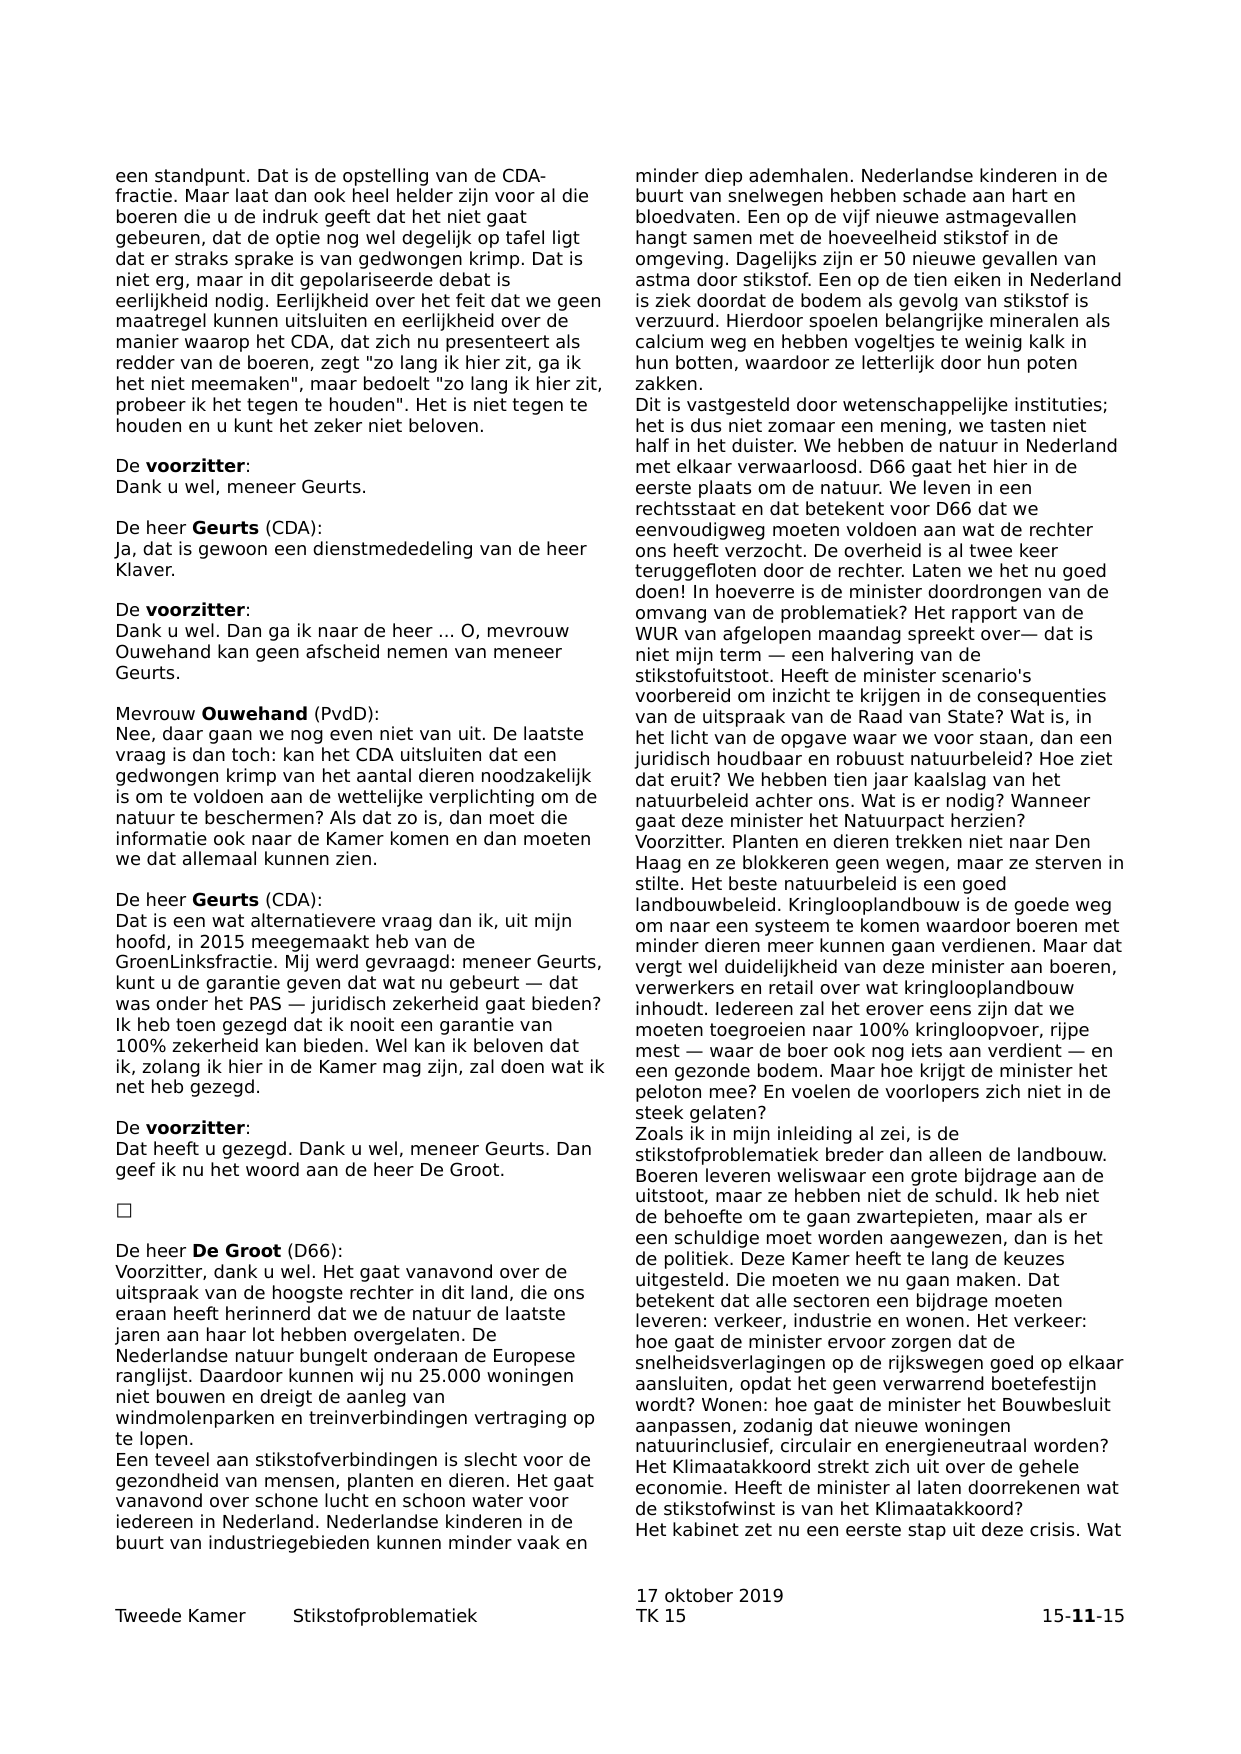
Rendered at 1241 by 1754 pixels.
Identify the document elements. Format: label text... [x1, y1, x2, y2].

text Het kabinet zet nu een eerste stap uit deze crisis. Wat [635, 1519, 1125, 1540]
text Dat heeft u gezegd. Dank u wel, meneer Geurts. Dan geef ik nu het woord aan de heer De Groot. [115, 1139, 605, 1181]
text De voorzitter: [115, 1118, 605, 1139]
text Een teveel aan stikstofverbindingen is slecht voor de gezondheid van mensen, planten en dieren. Het gaat vanavond over schone lucht en schoon water voor iedereen in Nederland. Nederlandse kinderen in de buurt van industriegebieden kunnen minder vaak en [115, 1449, 605, 1554]
text De heer De Groot (D66): [115, 1241, 605, 1262]
text Mevrouw Ouwehand (PvdD): [115, 703, 605, 724]
text Dank u wel, meneer Geurts. [115, 477, 605, 498]
text Voorzitter, dank u wel. Het gaat vanavond over de uitspraak van de hoogste rechter in dit land, die ons eraan heeft herinnerd dat we de natuur de laatste jaren aan haar lot hebben overgelaten. De Nederlandse natuur bungelt onderaan de Europese ranglijst. Daardoor kunnen wij nu 25.000 woningen niet bouwen en dreigt de aanleg van windmolenparken en treinverbindingen vertraging op te lopen. [115, 1262, 605, 1449]
text De voorzitter: [115, 456, 605, 477]
text een standpunt. Dat is de opstelling van de CDA-fractie. Maar laat dan ook heel helder zijn voor al die boeren die u de indruk geeft dat het niet gaat gebeuren, dat de optie nog wel degelijk op tafel ligt dat er straks sprake is van gedwongen krimp. Dat is niet erg, maar in dit gepolariseerde debat is eerlijkheid nodig. Eerlijkheid over het feit dat we geen maatregel kunnen uitsluiten en eerlijkheid over de manier waarop het CDA, dat zich nu presenteert als redder van de boeren, zegt "zo lang ik hier zit, ga ik het niet meemaken", maar bedoelt "zo lang ik hier zit, probeer ik het tegen te houden". Het is niet tegen te houden en u kunt het zeker niet beloven. [115, 165, 605, 436]
text minder diep ademhalen. Nederlandse kinderen in de buurt van snelwegen hebben schade aan hart en bloedvaten. Een op de vijf nieuwe astmagevallen hangt samen met de hoeveelheid stikstof in de omgeving. Dagelijks zijn er 50 nieuwe gevallen van astma door stikstof. Een op de tien eiken in Nederland is ziek doordat de bodem als gevolg van stikstof is verzuurd. Hierdoor spoelen belangrijke mineralen als calcium weg en hebben vogeltjes te weinig kalk in hun botten, waardoor ze letterlijk door hun poten zakken. [635, 165, 1125, 394]
text ⬜ [115, 1201, 605, 1221]
text Voorzitter. Planten en dieren trekken niet naar Den Haag en ze blokkeren geen wegen, maar ze sterven in stilte. Het beste natuurbeleid is een goed landbouwbeleid. Kringlooplandbouw is de goede weg om naar een systeem te komen waardoor boeren met minder dieren meer kunnen gaan verdienen. Maar dat vergt wel duidelijkheid van deze minister aan boeren, verwerkers en retail over wat kringlooplandbouw inhoudt. Iedereen zal het erover eens zijn dat we moeten toegroeien naar 100% kringloopvoer, rijpe mest — waar de boer ook nog iets aan verdient — en een gezonde bodem. Maar hoe krijgt de minister het peloton mee? En voelen de voorlopers zich niet in de steek gelaten? [635, 832, 1125, 1124]
text Dank u wel. Dan ga ik naar de heer ... O, mevrouw Ouwehand kan geen afscheid nemen van meneer Geurts. [115, 621, 605, 683]
text Zoals ik in mijn inleiding al zei, is de stikstofproblematiek breder dan alleen de landbouw. Boeren leveren weliswaar een grote bijdrage aan de uitstoot, maar ze hebben niet de schuld. Ik heb niet de behoefte om te gaan zwartepieten, maar als er een schuldige moet worden aangewezen, dan is het de politiek. Deze Kamer heeft te lang de keuzes uitgesteld. Die moeten we nu gaan maken. Dat betekent dat alle sectoren een bijdrage moeten leveren: verkeer, industrie en wonen. Het verkeer: hoe gaat de minister ervoor zorgen dat de snelheidsverlagingen op de rijkswegen goed op elkaar aansluiten, opdat het geen verwarrend boetefestijn wordt? Wonen: hoe gaat de minister het Bouwbesluit aanpassen, zodanig dat nieuwe woningen natuurinclusief, circulair en energieneutraal worden? [635, 1124, 1125, 1457]
text De heer Geurts (CDA): [115, 518, 605, 538]
text Dit is vastgesteld door wetenschappelijke instituties; het is dus niet zomaar een mening, we tasten niet half in het duister. We hebben de natuur in Nederland met elkaar verwaarloosd. D66 gaat het hier in de eerste plaats om de natuur. We leven in een rechtsstaat en dat betekent voor D66 dat we eenvoudigweg moeten voldoen aan wat de rechter ons heeft verzocht. De overheid is al twee keer teruggefloten door de rechter. Laten we het nu goed doen! In hoeverre is de minister doordrongen van de omvang van de problematiek? Het rapport van de WUR van afgelopen maandag spreekt over— dat is niet mijn term — een halvering van de stikstofuitstoot. Heeft de minister scenario's voorbereid om inzicht te krijgen in de consequenties van de uitspraak van de Raad van State? Wat is, in het licht van de opgave waar we voor staan, dan een juridisch houdbaar en robuust natuurbeleid? Hoe ziet dat eruit? We hebben tien jaar kaalslag van het natuurbeleid achter ons. Wat is er nodig? Wanneer gaat deze minister het Natuurpact herzien? [635, 394, 1125, 832]
text Het Klimaatakkoord strekt zich uit over de gehele economie. Heeft de minister al laten doorrekenen wat de stikstofwinst is van het Klimaatakkoord? [635, 1457, 1125, 1519]
text Ja, dat is gewoon een dienstmededeling van de heer Klaver. [115, 538, 605, 580]
text De voorzitter: [115, 600, 605, 621]
text Nee, daar gaan we nog even niet van uit. De laatste vraag is dan toch: kan het CDA uitsluiten dat een gedwongen krimp van het aantal dieren noodzakelijk is om te voldoen aan de wettelijke verplichting om de natuur te beschermen? Als dat zo is, dan moet die informatie ook naar de Kamer komen en dan moeten we dat allemaal kunnen zien. [115, 724, 605, 870]
text Dat is een wat alternatievere vraag dan ik, uit mijn hoofd, in 2015 meegemaakt heb van de GroenLinksfractie. Mij werd gevraagd: meneer Geurts, kunt u de garantie geven dat wat nu gebeurt — dat was onder het PAS — juridisch zekerheid gaat bieden? Ik heb toen gezegd dat ik nooit een garantie van 100% zekerheid kan bieden. Wel kan ik beloven dat ik, zolang ik hier in de Kamer mag zijn, zal doen wat ik net heb gezegd. [115, 911, 605, 1098]
text De heer Geurts (CDA): [115, 890, 605, 911]
